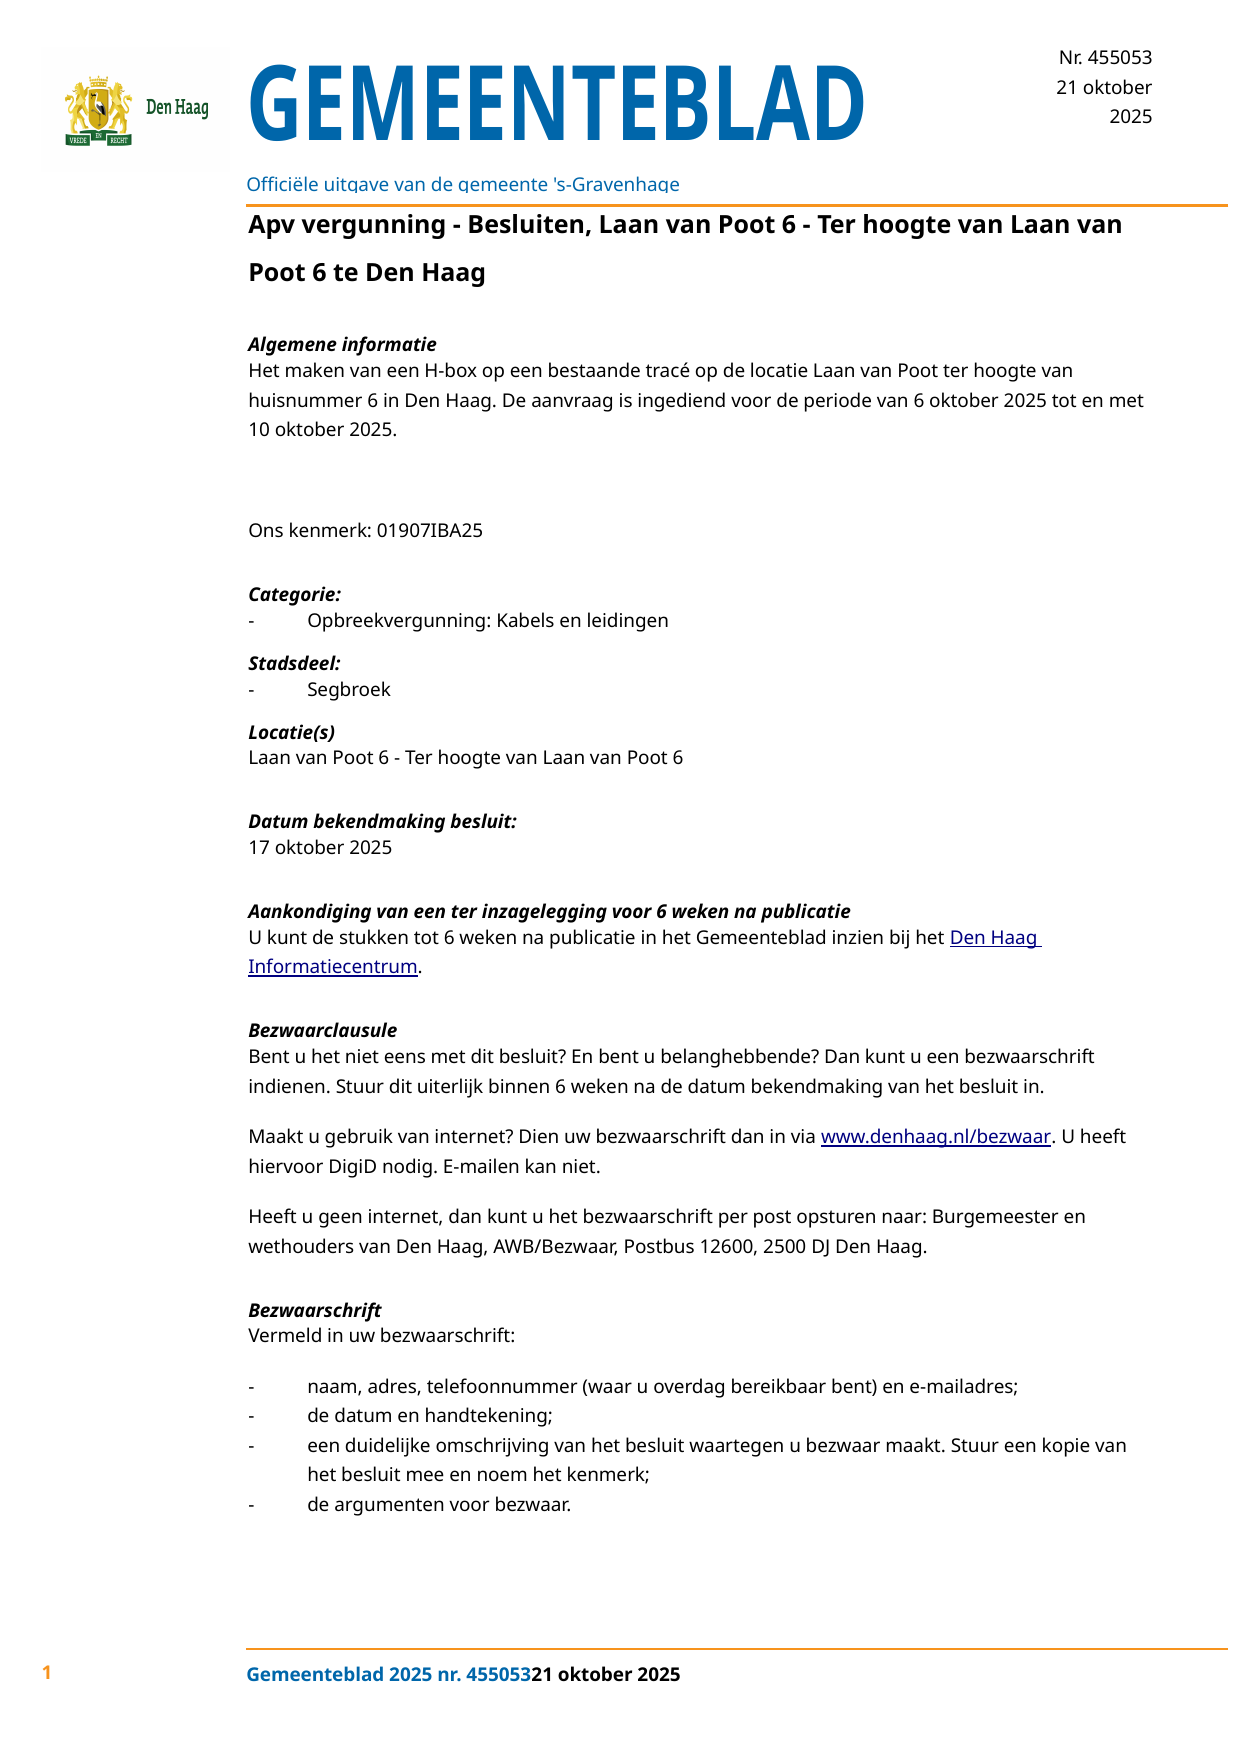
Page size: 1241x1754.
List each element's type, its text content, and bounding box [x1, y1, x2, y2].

text Bent u het niet eens met dit besluit? En bent u belanghebbende? Dan kunt u een bezwaarschrift indienen. Stuur dit uiterlijk binnen 6 weken na de datum bekendmaking van het besluit in. [248, 1043, 1152, 1098]
text Maakt u gebruik van internet? Dien uw bezwaarschrift dan in via www.denhaag.nl/bezwaar. U heeft hiervoor DigiD nodig. E-mailen kan niet. [248, 1123, 1152, 1178]
list de datum en handtekening; [248, 1402, 1152, 1428]
text 17 oktober 2025 [248, 834, 1152, 860]
text Aankondiging van een ter inzagelegging voor 6 weken na publicatie [248, 898, 1152, 924]
text Datum bekendmaking besluit: [248, 808, 1152, 834]
list Opbreekvergunning: Kabels en leidingen [248, 607, 1152, 633]
text Bezwaarclausule [248, 1017, 1152, 1043]
list Segbroek [248, 676, 1152, 701]
text Ons kenmerk: 01907IBA25 [248, 517, 1152, 543]
text Apv vergunning - Besluiten, Laan van Poot 6 - Ter hoogte van Laan van Poot 6 te Den Haag [248, 207, 1152, 288]
text U kunt de stukken tot 6 weken na publicatie in het Gemeenteblad inzien bij het Den Haag Informatiecentrum. [248, 924, 1152, 979]
list naam, adres, telefoonnummer (waar u overdag bereikbaar bent) en e-mailadres; [248, 1373, 1152, 1399]
text Vermeld in uw bezwaarschrift: [248, 1322, 1152, 1348]
text Heeft u geen internet, dan kunt u het bezwaarschrift per post opsturen naar: Burgemeester en wethouders van Den Haag, AWB/Bezwaar, Postbus 12600, 2500 DJ Den Haag. [248, 1203, 1152, 1258]
text Stadsdeel: [248, 650, 1152, 676]
text Locatie(s) [248, 719, 1152, 744]
text Bezwaarschrift [248, 1297, 1152, 1322]
text Algemene informatie [248, 331, 1152, 357]
text Categorie: [248, 581, 1152, 607]
picture [41, 47, 231, 172]
list de argumenten voor bezwaar. [248, 1491, 1152, 1517]
text Laan van Poot 6 - Ter hoogte van Laan van Poot 6 [248, 744, 1152, 770]
list een duidelijke omschrijving van het besluit waartegen u bezwaar maakt. Stuur een kopie van het besluit mee en noem het kenmerk; [248, 1432, 1152, 1487]
text Het maken van een H-box op een bestaande tracé op de locatie Laan van Poot ter hoogte van huisnummer 6 in Den Haag. De aanvraag is ingediend voor de periode van 6 oktober 2025 tot en met 10 oktober 2025. [248, 357, 1152, 442]
